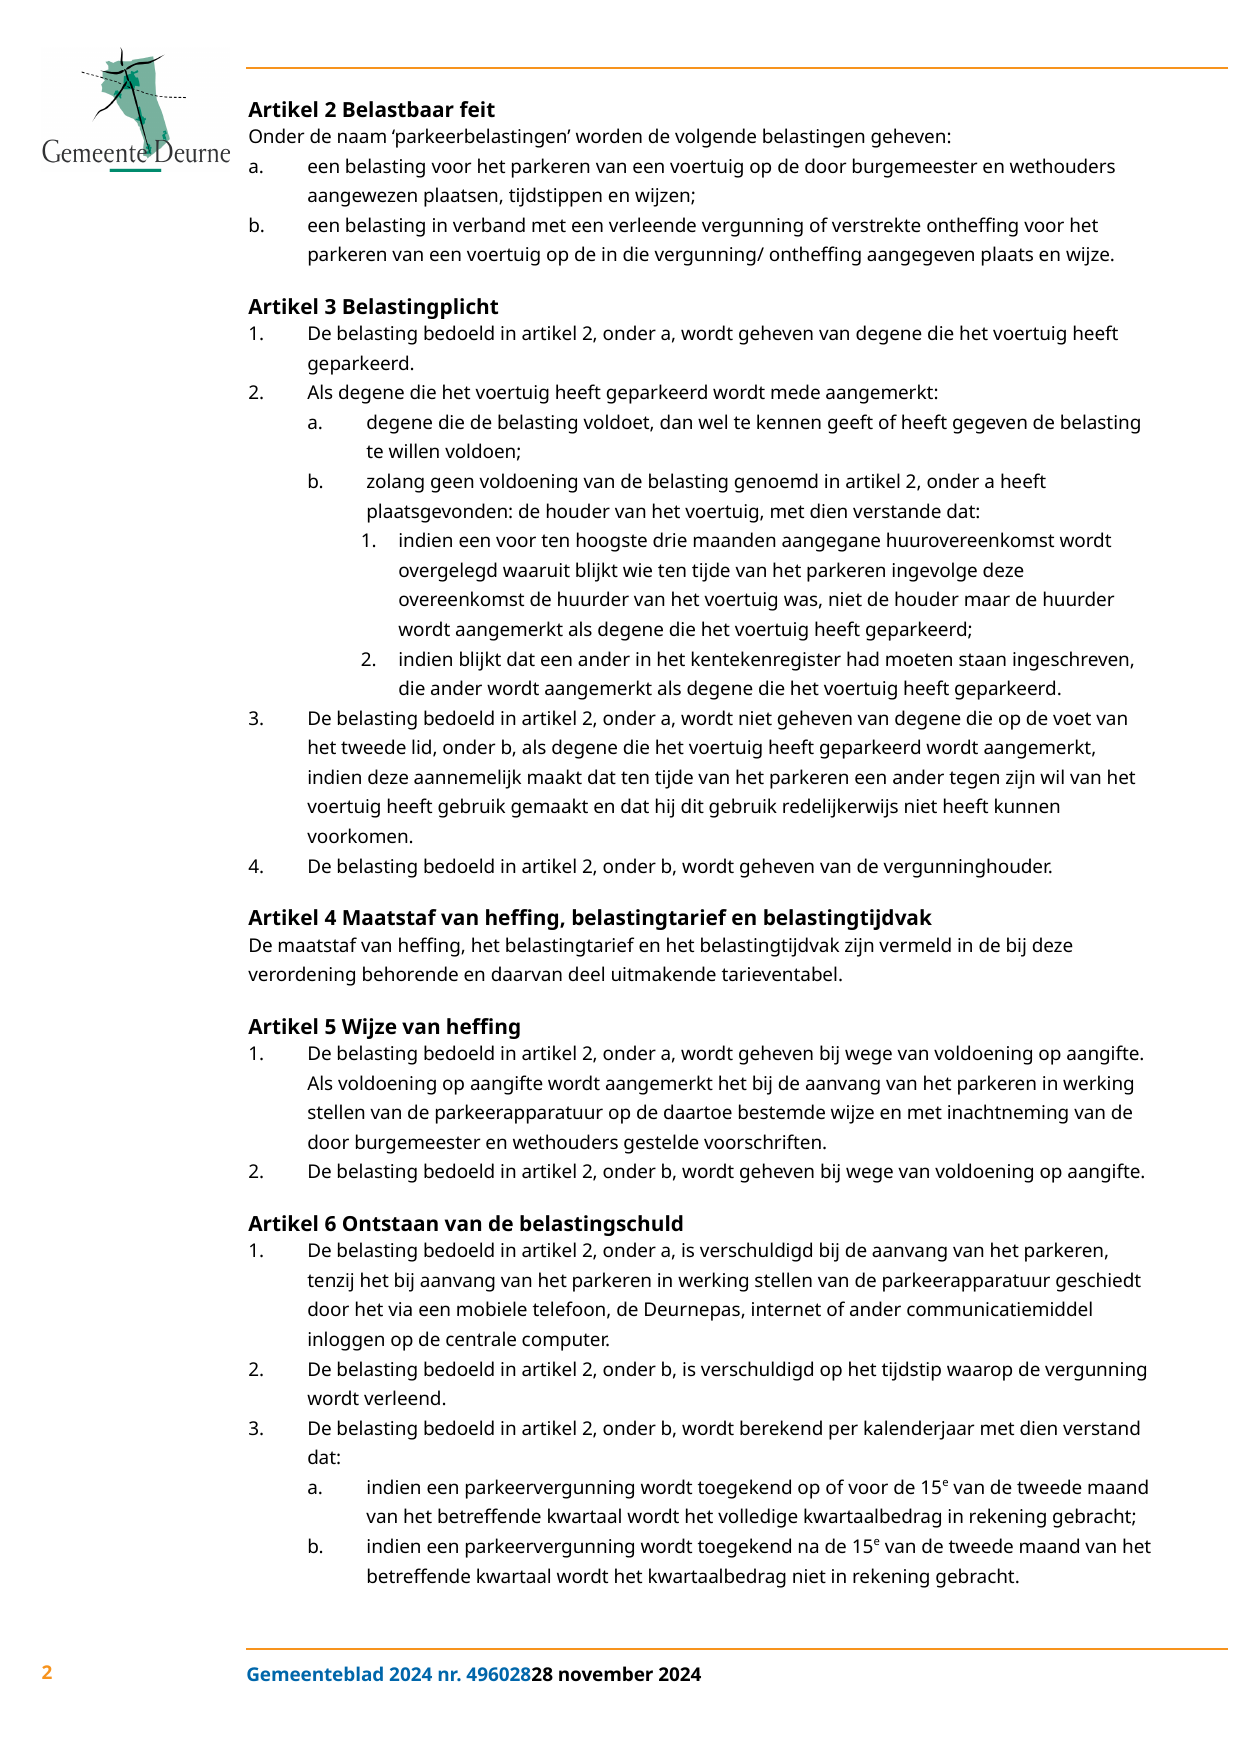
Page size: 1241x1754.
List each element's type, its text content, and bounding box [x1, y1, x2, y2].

text Artikel 3 Belastingplicht [248, 292, 1152, 320]
list De belasting bedoeld in artikel 2, onder a, wordt niet geheven van degene die op de voet van het tweede lid, onder b, als degene die het voertuig heeft geparkeerd wordt aangemerkt, indien deze aannemelijk maakt dat ten tijde van het parkeren een ander tegen zijn wil van het voertuig heeft gebruik gemaakt en dat hij dit gebruik redelijkerwijs niet heeft kunnen voorkomen. [248, 705, 1152, 849]
text Artikel 6 Ontstaan van de belastingschuld [248, 1209, 1152, 1237]
text Artikel 2 Belastbaar feit [248, 95, 1152, 123]
text Artikel 4 Maatstaf van heffing, belastingtarief en belastingtijdvak [248, 903, 1152, 932]
list De belasting bedoeld in artikel 2, onder a, is verschuldigd bij de aanvang van het parkeren, tenzij het bij aanvang van het parkeren in werking stellen van de parkeerapparatuur geschiedt door het via een mobiele telefoon, de Deurnepas, internet of ander communicatiemiddel inloggen op de centrale computer. [248, 1237, 1152, 1352]
list De belasting bedoeld in artikel 2, onder b, wordt geheven bij wege van voldoening op aangifte. [248, 1158, 1152, 1184]
list Als degene die het voertuig heeft geparkeerd wordt mede aangemerkt: [248, 379, 1152, 405]
list indien een parkeervergunning wordt toegekend na de 15e van de tweede maand van het betreffende kwartaal wordt het kwartaalbedrag niet in rekening gebracht. [307, 1533, 1152, 1588]
list indien een voor ten hoogste drie maanden aangegane huurovereenkomst wordt overgelegd waaruit blijkt wie ten tijde van het parkeren ingevolge deze overeenkomst de huurder van het voertuig was, niet de houder maar de huurder wordt aangemerkt als degene die het voertuig heeft geparkeerd; [361, 527, 1152, 642]
text Artikel 5 Wijze van heffing [248, 1012, 1152, 1040]
list degene die de belasting voldoet, dan wel te kennen geeft of heeft gegeven de belasting te willen voldoen; [307, 409, 1152, 464]
list zolang geen voldoening van de belasting genoemd in artikel 2, onder a heeft plaatsgevonden: de houder van het voertuig, met dien verstande dat: [307, 468, 1152, 524]
list een belasting voor het parkeren van een voertuig op de door burgemeester en wethouders aangewezen plaatsen, tijdstippen en wijzen; [248, 153, 1152, 208]
list De belasting bedoeld in artikel 2, onder a, wordt geheven bij wege van voldoening op aangifte. Als voldoening op aangifte wordt aangemerkt het bij de aanvang van het parkeren in werking stellen van de parkeerapparatuur op de daartoe bestemde wijze en met inachtneming van de door burgemeester en wethouders gestelde voorschriften. [248, 1040, 1152, 1155]
list De belasting bedoeld in artikel 2, onder b, wordt geheven van de vergunninghouder. [248, 853, 1152, 879]
text Onder de naam ‘parkeerbelastingen’ worden de volgende belastingen geheven: [248, 123, 1152, 149]
list indien een parkeervergunning wordt toegekend op of voor de 15e van de tweede maand van het betreffende kwartaal wordt het volledige kwartaalbedrag in rekening gebracht; [307, 1474, 1152, 1529]
list De belasting bedoeld in artikel 2, onder a, wordt geheven van degene die het voertuig heeft geparkeerd. [248, 320, 1152, 376]
list De belasting bedoeld in artikel 2, onder b, wordt berekend per kalenderjaar met dien verstand dat: [248, 1415, 1152, 1470]
text De maatstaf van heffing, het belastingtarief en het belastingtijdvak zijn vermeld in de bij deze verordening behorende en daarvan deel uitmakende tarieventabel. [248, 932, 1152, 987]
picture [41, 47, 231, 172]
list De belasting bedoeld in artikel 2, onder b, is verschuldigd op het tijdstip waarop de vergunning wordt verleend. [248, 1356, 1152, 1411]
list indien blijkt dat een ander in het kentekenregister had moeten staan ingeschreven, die ander wordt aangemerkt als degene die het voertuig heeft geparkeerd. [361, 646, 1152, 701]
list een belasting in verband met een verleende vergunning of verstrekte ontheffing voor het parkeren van een voertuig op de in die vergunning/ ontheffing aangegeven plaats en wijze. [248, 212, 1152, 267]
